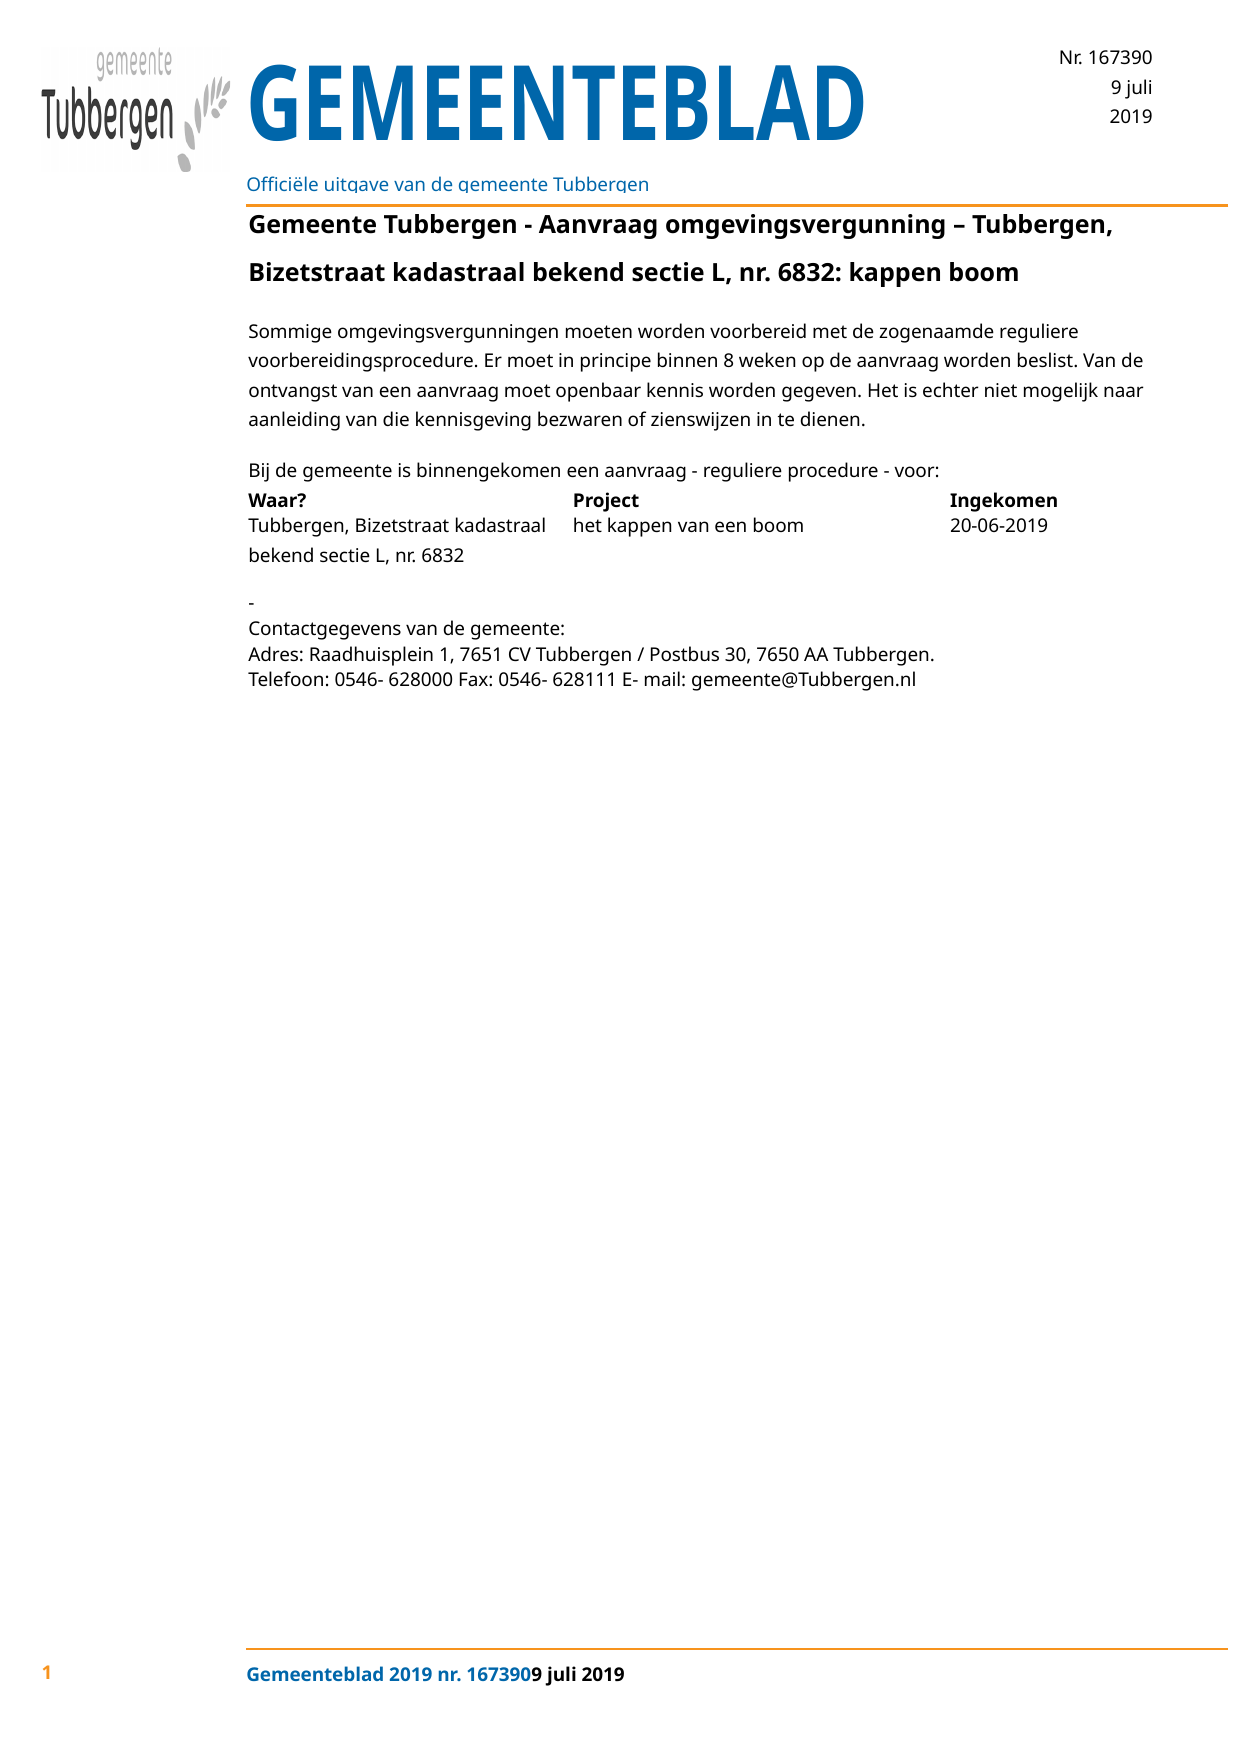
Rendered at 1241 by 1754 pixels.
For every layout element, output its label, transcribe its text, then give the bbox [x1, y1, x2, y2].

text Gemeente Tubbergen - Aanvraag omgevingsvergunning – Tubbergen, Bizetstraat kadastraal bekend sectie L, nr. 6832: kappen boom [248, 207, 1152, 288]
text Adres: Raadhuisplein 1, 7651 CV Tubbergen / Postbus 30, 7650 AA Tubbergen. [248, 641, 1152, 666]
text Contactgegevens van de gemeente: [248, 615, 1152, 641]
table_header Project [573, 487, 950, 512]
text Telefoon: 0546- 628000 Fax: 0546- 628111 E- mail: gemeente@Tubbergen.nl [248, 666, 1152, 692]
table_header Waar? [248, 487, 573, 512]
picture [41, 47, 231, 172]
text - [248, 589, 1152, 615]
text Bij de gemeente is binnengekomen een aanvraag - reguliere procedure - voor: [248, 457, 1152, 483]
table_cell Tubbergen, Bizetstraat kadastraal bekend sectie L, nr. 6832 [248, 513, 573, 568]
table_header Ingekomen [950, 487, 1152, 512]
table_cell het kappen van een boom [573, 513, 950, 568]
table_cell 20-06-2019 [950, 513, 1152, 568]
text Sommige omgevingsvergunningen moeten worden voorbereid met de zogenaamde reguliere voorbereidingsprocedure. Er moet in principe binnen 8 weken op de aanvraag worden beslist. Van de ontvangst van een aanvraag moet openbaar kennis worden gegeven. Het is echter niet mogelijk naar aanleiding van die kennisgeving bezwaren of zienswijzen in te dienen. [248, 318, 1152, 432]
